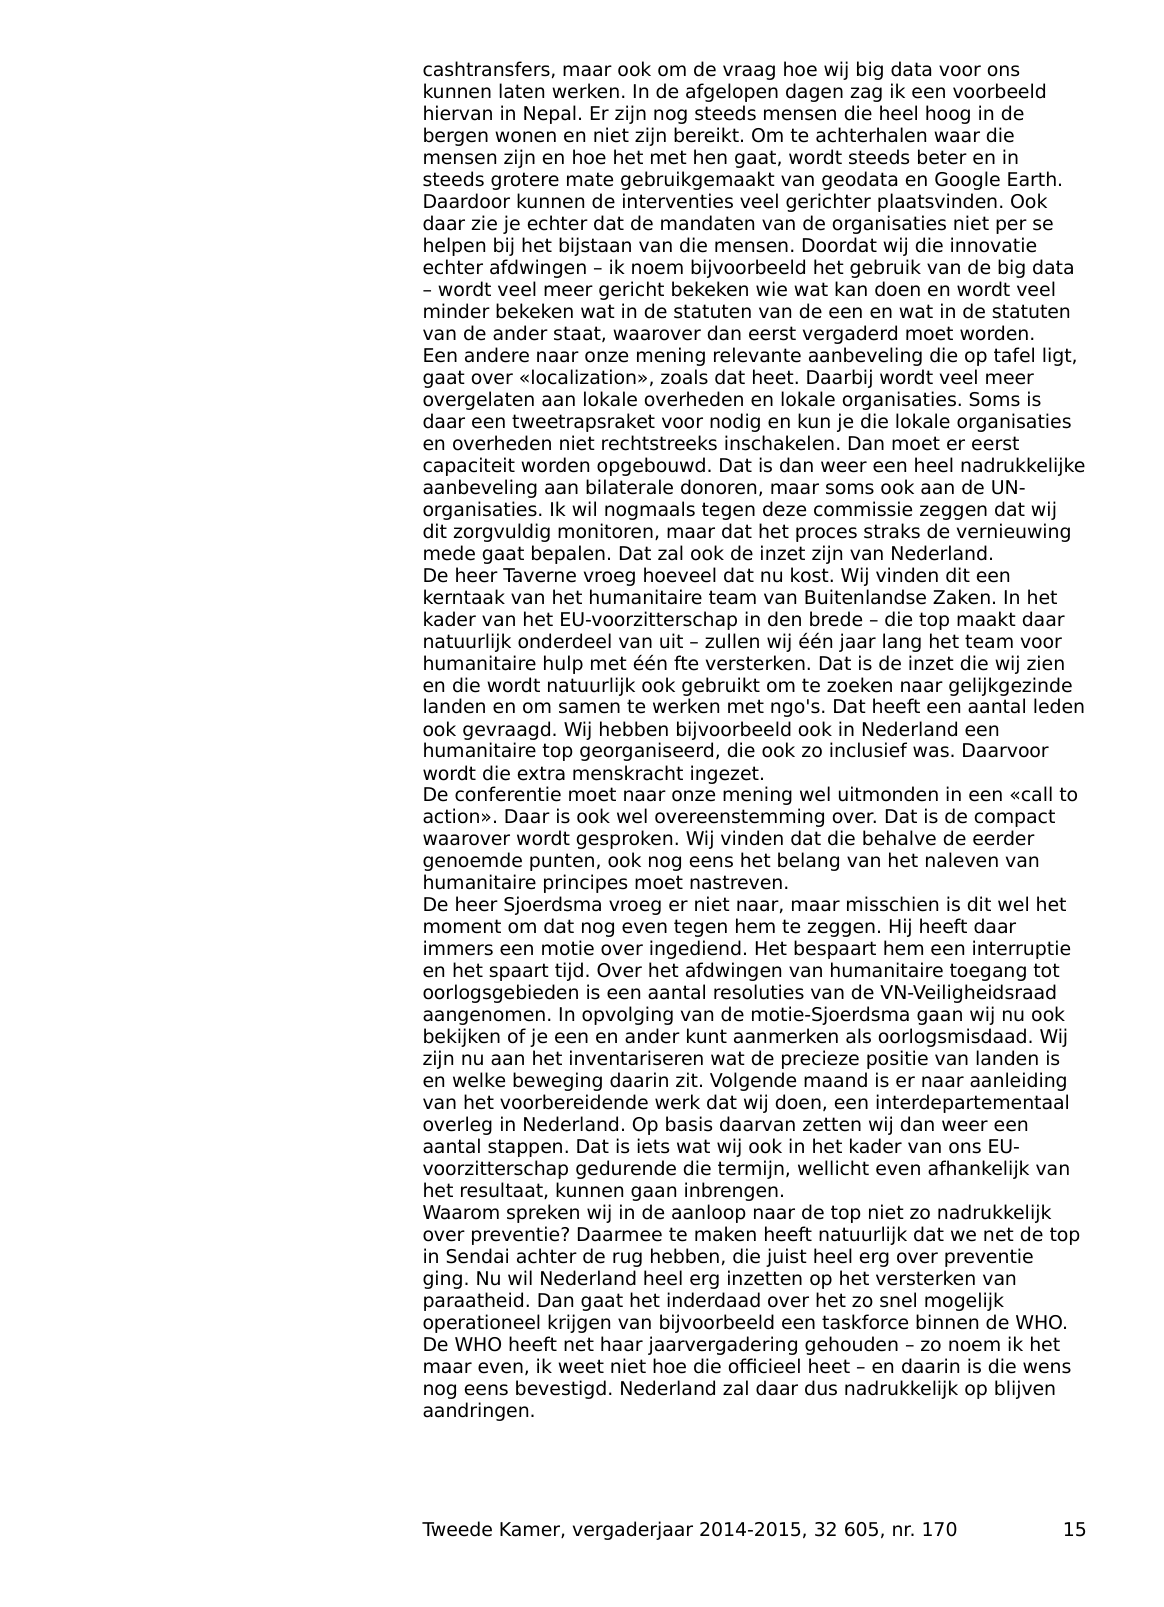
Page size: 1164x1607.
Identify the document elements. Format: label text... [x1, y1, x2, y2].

text cashtransfers, maar ook om de vraag hoe wij big data voor ons kunnen laten werken. In de afgelopen dagen zag ik een voorbeeld hiervan in Nepal. Er zijn nog steeds mensen die heel hoog in de bergen wonen en niet zijn bereikt. Om te achterhalen waar die mensen zijn en hoe het met hen gaat, wordt steeds beter en in steeds grotere mate gebruikgemaakt van geodata en Google Earth. Daardoor kunnen de interventies veel gerichter plaatsvinden. Ook daar zie je echter dat de mandaten van de organisaties niet per se helpen bij het bijstaan van die mensen. Doordat wij die innovatie echter afdwingen – ik noem bijvoorbeeld het gebruik van de big data – wordt veel meer gericht bekeken wie wat kan doen en wordt veel minder bekeken wat in de statuten van de een en wat in de statuten van de ander staat, waarover dan eerst vergaderd moet worden. [422, 59, 1087, 345]
text De conferentie moet naar onze mening wel uitmonden in een «call to action». Daar is ook wel overeenstemming over. Dat is de compact waarover wordt gesproken. Wij vinden dat die behalve de eerder genoemde punten, ook nog eens het belang van het naleven van humanitaire principes moet nastreven. [422, 784, 1087, 894]
text Waarom spreken wij in de aanloop naar de top niet zo nadrukkelijk over preventie? Daarmee te maken heeft natuurlijk dat we net de top in Sendai achter de rug hebben, die juist heel erg over preventie ging. Nu wil Nederland heel erg inzetten op het versterken van paraatheid. Dan gaat het inderdaad over het zo snel mogelijk operationeel krijgen van bijvoorbeeld een taskforce binnen de WHO. De WHO heeft net haar jaarvergadering gehouden – zo noem ik het maar even, ik weet niet hoe die officieel heet – en daarin is die wens nog eens bevestigd. Nederland zal daar dus nadrukkelijk op blijven aandringen. [422, 1202, 1087, 1422]
text De heer Sjoerdsma vroeg er niet naar, maar misschien is dit wel het moment om dat nog even tegen hem te zeggen. Hij heeft daar immers een motie over ingediend. Het bespaart hem een interruptie en het spaart tijd. Over het afdwingen van humanitaire toegang tot oorlogsgebieden is een aantal resoluties van de VN-Veiligheidsraad aangenomen. In opvolging van de motie-Sjoerdsma gaan wij nu ook bekijken of je een en ander kunt aanmerken als oorlogsmisdaad. Wij zijn nu aan het inventariseren wat de precieze positie van landen is en welke beweging daarin zit. Volgende maand is er naar aanleiding van het voorbereidende werk dat wij doen, een interdepartementaal overleg in Nederland. Op basis daarvan zetten wij dan weer een aantal stappen. Dat is iets wat wij ook in het kader van ons EU-voorzitterschap gedurende die termijn, wellicht even afhankelijk van het resultaat, kunnen gaan inbrengen. [422, 894, 1087, 1202]
text Een andere naar onze mening relevante aanbeveling die op tafel ligt, gaat over «localization», zoals dat heet. Daarbij wordt veel meer overgelaten aan lokale overheden en lokale organisaties. Soms is daar een tweetrapsraket voor nodig en kun je die lokale organisaties en overheden niet rechtstreeks inschakelen. Dan moet er eerst capaciteit worden opgebouwd. Dat is dan weer een heel nadrukkelijke aanbeveling aan bilaterale donoren, maar soms ook aan de UN-organisaties. Ik wil nogmaals tegen deze commissie zeggen dat wij dit zorgvuldig monitoren, maar dat het proces straks de vernieuwing mede gaat bepalen. Dat zal ook de inzet zijn van Nederland. [422, 345, 1087, 564]
text De heer Taverne vroeg hoeveel dat nu kost. Wij vinden dit een kerntaak van het humanitaire team van Buitenlandse Zaken. In het kader van het EU-voorzitterschap in den brede – die top maakt daar natuurlijk onderdeel van uit – zullen wij één jaar lang het team voor humanitaire hulp met één fte versterken. Dat is de inzet die wij zien en die wordt natuurlijk ook gebruikt om te zoeken naar gelijkgezinde landen en om samen te werken met ngo's. Dat heeft een aantal leden ook gevraagd. Wij hebben bijvoorbeeld ook in Nederland een humanitaire top georganiseerd, die ook zo inclusief was. Daarvoor wordt die extra menskracht ingezet. [422, 564, 1087, 784]
